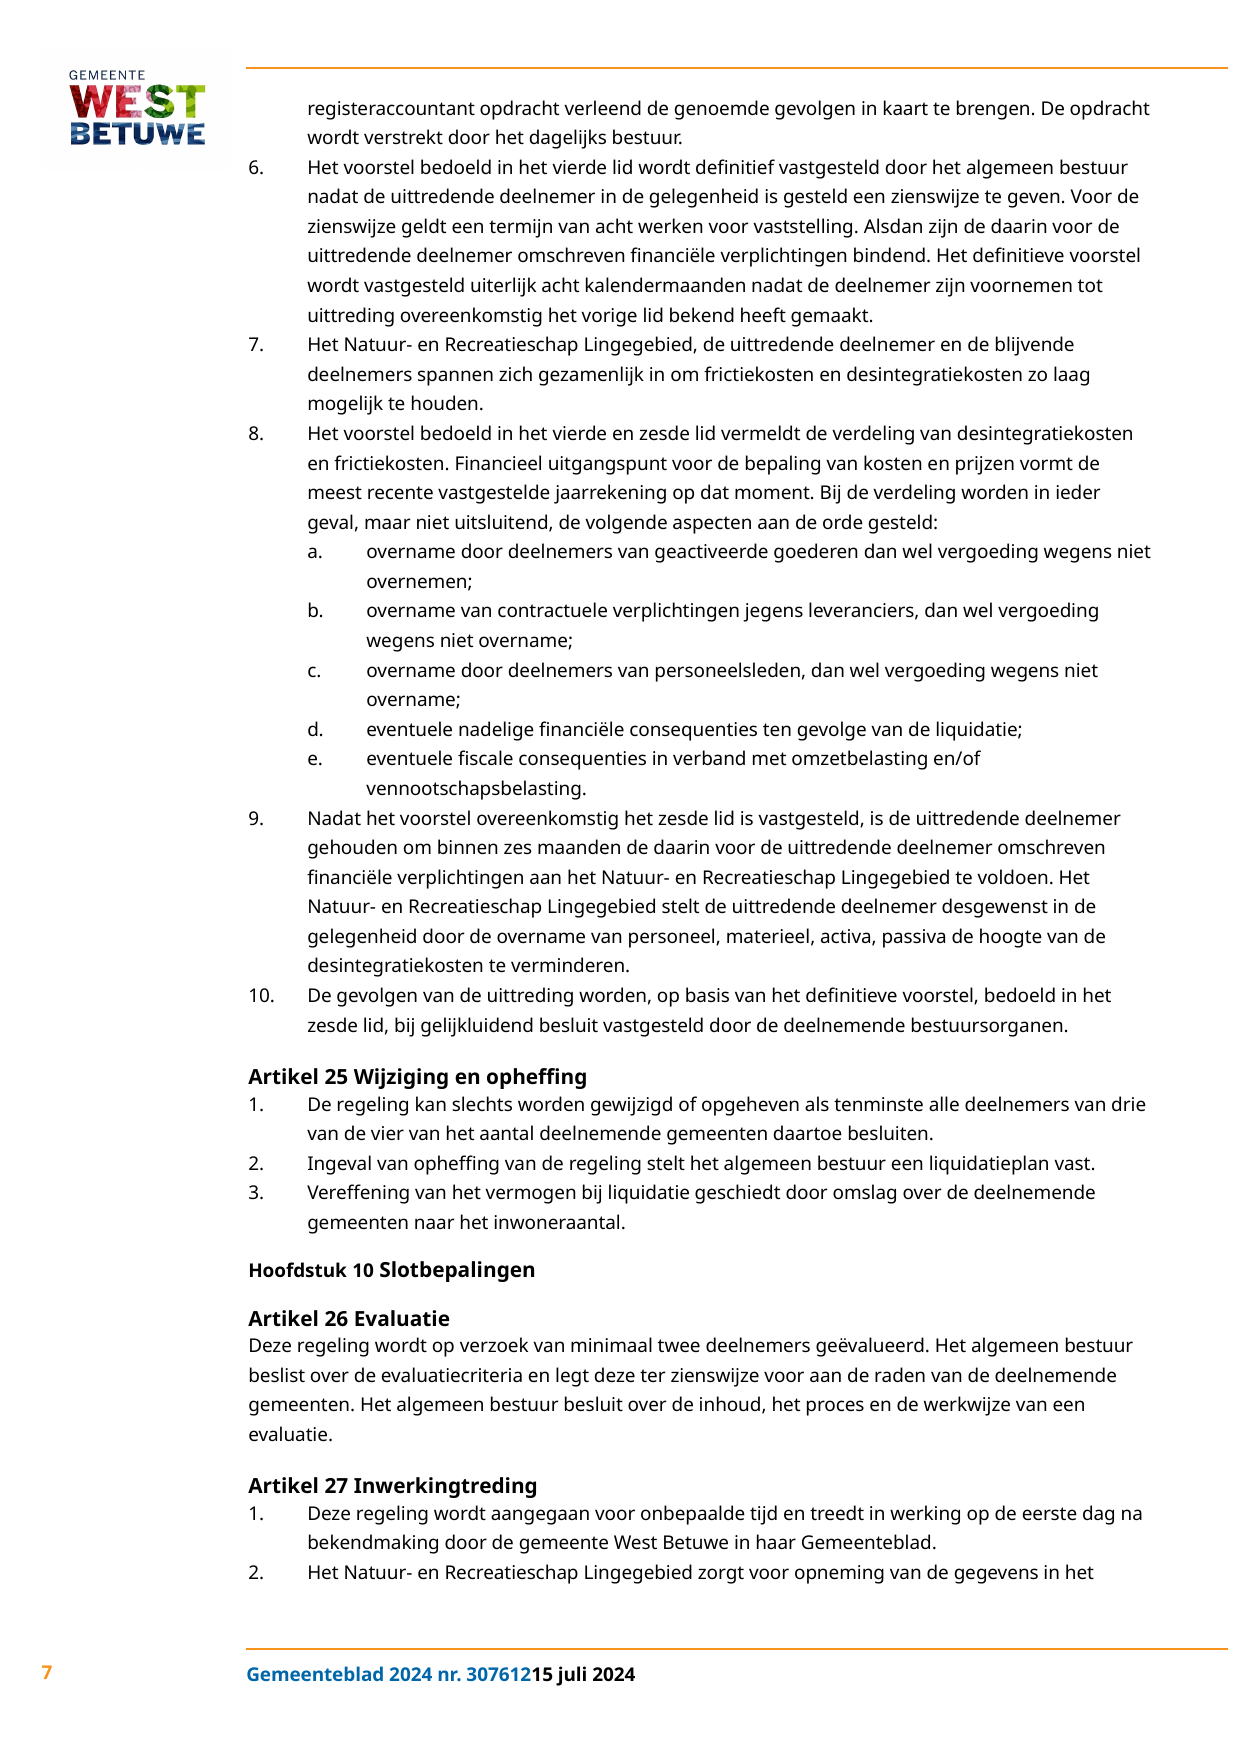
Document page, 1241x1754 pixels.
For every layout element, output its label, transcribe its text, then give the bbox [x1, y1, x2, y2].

list Ingeval van opheffing van de regeling stelt het algemeen bestuur een liquidatieplan vast. [248, 1150, 1152, 1176]
list registeraccountant opdracht verleend de genoemde gevolgen in kaart te brengen. De opdracht wordt verstrekt door het dagelijks bestuur. [248, 95, 1152, 150]
list Deze regeling wordt aangegaan voor onbepaalde tijd en treedt in werking op de eerste dag na bekendmaking door de gemeente West Betuwe in haar Gemeenteblad. [248, 1500, 1152, 1555]
text Artikel 25 Wijziging en opheffing [248, 1062, 1152, 1091]
text Artikel 26 Evaluatie [248, 1304, 1152, 1332]
picture [41, 47, 231, 172]
text Deze regeling wordt op verzoek van minimaal twee deelnemers geëvalueerd. Het algemeen bestuur beslist over de evaluatiecriteria en legt deze ter zienswijze voor aan de raden van de deelnemende gemeenten. Het algemeen bestuur besluit over de inhoud, het proces en de werkwijze van een evaluatie. [248, 1332, 1152, 1447]
list eventuele fiscale consequenties in verband met omzetbelasting en/of vennootschapsbelasting. [307, 746, 1152, 801]
list overname van contractuele verplichtingen jegens leveranciers, dan wel vergoeding wegens niet overname; [307, 598, 1152, 653]
list Het Natuur- en Recreatieschap Lingegebied, de uittredende deelnemer en de blijvende deelnemers spannen zich gezamenlijk in om frictiekosten en desintegratiekosten zo laag mogelijk te houden. [248, 331, 1152, 416]
text Hoofdstuk 10 Slotbepalingen [248, 1255, 1152, 1283]
list Nadat het voorstel overeenkomstig het zesde lid is vastgesteld, is de uittredende deelnemer gehouden om binnen zes maanden de daarin voor de uittredende deelnemer omschreven financiële verplichtingen aan het Natuur- en Recreatieschap Lingegebied te voldoen. Het Natuur- en Recreatieschap Lingegebied stelt de uittredende deelnemer desgewenst in de gelegenheid door de overname van personeel, materieel, activa, passiva de hoogte van de desintegratiekosten te verminderen. [248, 805, 1152, 978]
list De regeling kan slechts worden gewijzigd of opgeheven als tenminste alle deelnemers van drie van de vier van het aantal deelnemende gemeenten daartoe besluiten. [248, 1091, 1152, 1146]
text Artikel 27 Inwerkingtreding [248, 1472, 1152, 1500]
list Vereffening van het vermogen bij liquidatie geschiedt door omslag over de deelnemende gemeenten naar het inwoneraantal. [248, 1179, 1152, 1235]
list overname door deelnemers van geactiveerde goederen dan wel vergoeding wegens niet overnemen; [307, 538, 1152, 594]
list Het Natuur- en Recreatieschap Lingegebied zorgt voor opneming van de gegevens in het [248, 1559, 1152, 1585]
list overname door deelnemers van personeelsleden, dan wel vergoeding wegens niet overname; [307, 657, 1152, 712]
list Het voorstel bedoeld in het vierde en zesde lid vermeldt de verdeling van desintegratiekosten en frictiekosten. Financieel uitgangspunt voor de bepaling van kosten en prijzen vormt de meest recente vastgestelde jaarrekening op dat moment. Bij de verdeling worden in ieder geval, maar niet uitsluitend, de volgende aspecten aan de orde gesteld: [248, 420, 1152, 535]
list Het voorstel bedoeld in het vierde lid wordt definitief vastgesteld door het algemeen bestuur nadat de uittredende deelnemer in de gelegenheid is gesteld een zienswijze te geven. Voor de zienswijze geldt een termijn van acht werken voor vaststelling. Alsdan zijn de daarin voor de uittredende deelnemer omschreven financiële verplichtingen bindend. Het definitieve voorstel wordt vastgesteld uiterlijk acht kalendermaanden nadat de deelnemer zijn voornemen tot uittreding overeenkomstig het vorige lid bekend heeft gemaakt. [248, 154, 1152, 328]
list De gevolgen van de uittreding worden, op basis van het definitieve voorstel, bedoeld in het zesde lid, bij gelijkluidend besluit vastgesteld door de deelnemende bestuursorganen. [248, 982, 1152, 1038]
list eventuele nadelige financiële consequenties ten gevolge van de liquidatie; [307, 716, 1152, 742]
